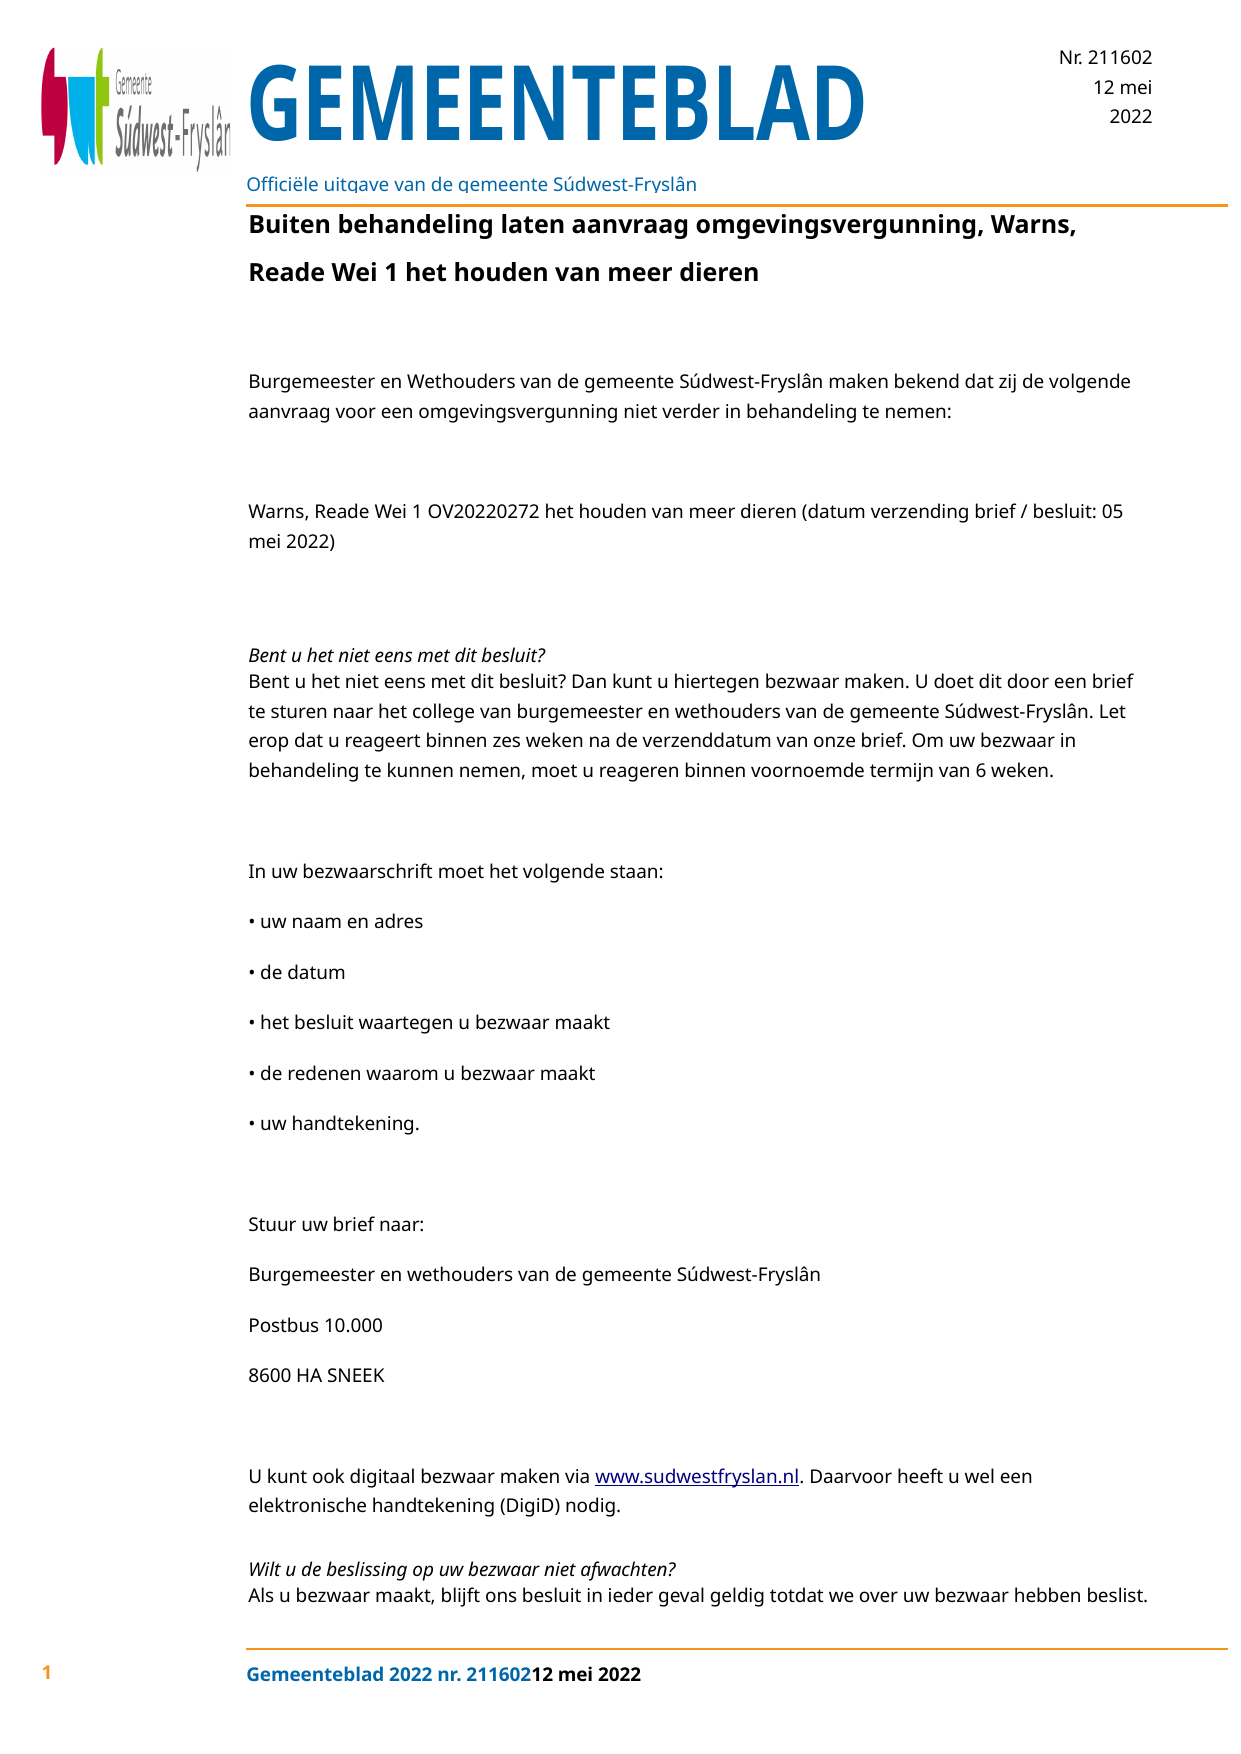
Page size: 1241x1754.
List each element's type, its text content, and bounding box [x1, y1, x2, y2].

text • de redenen waarom u bezwaar maakt [248, 1060, 1152, 1085]
text Postbus 10.000 [248, 1312, 1152, 1337]
text • uw handtekening. [248, 1110, 1152, 1136]
text Stuur uw brief naar: [248, 1211, 1152, 1237]
text Burgemeester en Wethouders van de gemeente Súdwest-Fryslân maken bekend dat zij de volgende aanvraag voor een omgevingsvergunning niet verder in behandeling te nemen: [248, 368, 1152, 424]
text Wilt u de beslissing op uw bezwaar niet afwachten? [248, 1557, 1152, 1582]
text Warns, Reade Wei 1 OV20220272 het houden van meer dieren (datum verzending brief / besluit: 05 mei 2022) [248, 499, 1152, 554]
text Buiten behandeling laten aanvraag omgevingsvergunning, Warns, Reade Wei 1 het houden van meer dieren [248, 207, 1152, 288]
text Bent u het niet eens met dit besluit? [248, 643, 1152, 668]
text U kunt ook digitaal bezwaar maken via www.sudwestfryslan.nl. Daarvoor heeft u wel een elektronische handtekening (DigiD) nodig. [248, 1463, 1152, 1518]
text Bent u het niet eens met dit besluit? Dan kunt u hiertegen bezwaar maken. U doet dit door een brief te sturen naar het college van burgemeester en wethouders van de gemeente Súdwest-Fryslân. Let erop dat u reageert binnen zes weken na de verzenddatum van onze brief. Om uw bezwaar in behandeling te kunnen nemen, moet u reageren binnen voornoemde termijn van 6 weken. [248, 668, 1152, 783]
text 8600 HA SNEEK [248, 1362, 1152, 1388]
text • de datum [248, 959, 1152, 984]
text • het besluit waartegen u bezwaar maakt [248, 1009, 1152, 1035]
picture [41, 47, 231, 172]
text In uw bezwaarschrift moet het volgende staan: [248, 858, 1152, 884]
text • uw naam en adres [248, 908, 1152, 934]
text Burgemeester en wethouders van de gemeente Súdwest-Fryslân [248, 1261, 1152, 1287]
text Als u bezwaar maakt, blijft ons besluit in ieder geval geldig totdat we over uw bezwaar hebben beslist. [248, 1582, 1152, 1608]
